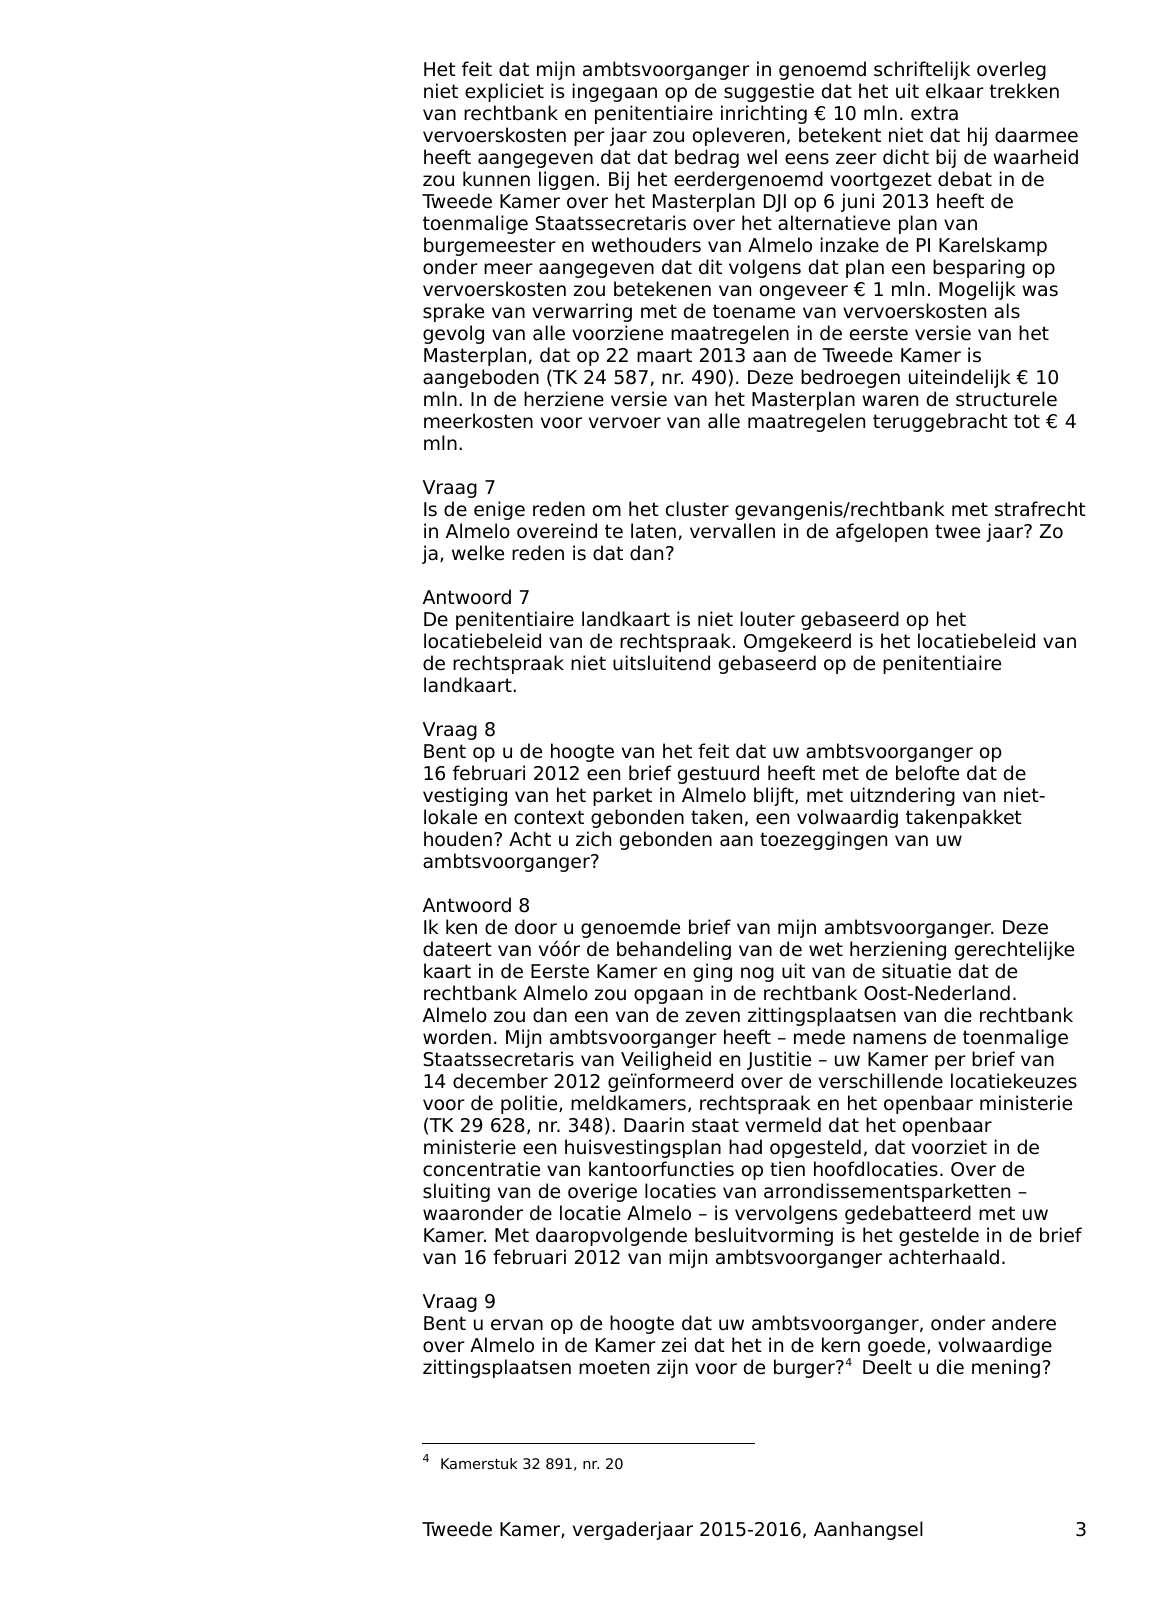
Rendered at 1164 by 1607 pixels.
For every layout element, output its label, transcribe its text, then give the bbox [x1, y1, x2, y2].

text Ik ken de door u genoemde brief van mijn ambtsvoorganger. Deze dateert van vóór de behandeling van de wet herziening gerechtelijke kaart in de Eerste Kamer en ging nog uit van de situatie dat de rechtbank Almelo zou opgaan in de rechtbank Oost-Nederland. Almelo zou dan een van de zeven zittingsplaatsen van die rechtbank worden. Mijn ambtsvoorganger heeft – mede namens de toenmalige Staatssecretaris van Veiligheid en Justitie – uw Kamer per brief van 14 december 2012 geïnformeerd over de verschillende locatiekeuzes voor de politie, meldkamers, rechtspraak en het openbaar ministerie (TK 29 628, nr. 348). Daarin staat vermeld dat het openbaar ministerie een huisvestingsplan had opgesteld, dat voorziet in de concentratie van kantoorfuncties op tien hoofdlocaties. Over de sluiting van de overige locaties van arrondissementsparketten – waaronder de locatie Almelo – is vervolgens gedebatteerd met uw Kamer. Met daaropvolgende besluitvorming is het gestelde in de brief van 16 februari 2012 van mijn ambtsvoorganger achterhaald. [422, 917, 1087, 1269]
text Bent op u de hoogte van het feit dat uw ambtsvoorganger op 16 februari 2012 een brief gestuurd heeft met de belofte dat de vestiging van het parket in Almelo blijft, met uitzndering van niet-lokale en context gebonden taken, een volwaardig takenpakket houden? Acht u zich gebonden aan toezeggingen van uw ambtsvoorganger? [422, 741, 1087, 873]
text De penitentiaire landkaart is niet louter gebaseerd op het locatiebeleid van de rechtspraak. Omgekeerd is het locatiebeleid van de rechtspraak niet uitsluitend gebaseerd op de penitentiaire landkaart. [422, 609, 1087, 697]
text Vraag 7 [422, 477, 1087, 499]
text Antwoord 7 [422, 587, 1087, 609]
text Is de enige reden om het cluster gevangenis/rechtbank met strafrecht in Almelo overeind te laten, vervallen in de afgelopen twee jaar? Zo ja, welke reden is dat dan? [422, 499, 1087, 565]
text Antwoord 8 [422, 895, 1087, 917]
text Vraag 9 [422, 1291, 1087, 1313]
text Het feit dat mijn ambtsvoorganger in genoemd schriftelijk overleg niet expliciet is ingegaan op de suggestie dat het uit elkaar trekken van rechtbank en penitentiaire inrichting € 10 mln. extra vervoerskosten per jaar zou opleveren, betekent niet dat hij daarmee heeft aangegeven dat dat bedrag wel eens zeer dicht bij de waarheid zou kunnen liggen. Bij het eerdergenoemd voortgezet debat in de Tweede Kamer over het Masterplan DJI op 6 juni 2013 heeft de toenmalige Staatssecretaris over het alternatieve plan van burgemeester en wethouders van Almelo inzake de PI Karelskamp onder meer aangegeven dat dit volgens dat plan een besparing op vervoerskosten zou betekenen van ongeveer € 1 mln. Mogelijk was sprake van verwarring met de toename van vervoerskosten als gevolg van alle voorziene maatregelen in de eerste versie van het Masterplan, dat op 22 maart 2013 aan de Tweede Kamer is aangeboden (TK 24 587, nr. 490). Deze bedroegen uiteindelijk € 10 mln. In de herziene versie van het Masterplan waren de structurele meerkosten voor vervoer van alle maatregelen teruggebracht tot € 4 mln. [422, 59, 1087, 455]
text Bent u ervan op de hoogte dat uw ambtsvoorganger, onder andere over Almelo in de Kamer zei dat het in de kern goede, volwaardige zittingsplaatsen moeten zijn voor de burger? Deelt u die mening? [422, 1313, 1087, 1379]
text Vraag 8 [422, 719, 1087, 741]
text Kamerstuk 32 891, nr. 20 [422, 1452, 1087, 1474]
